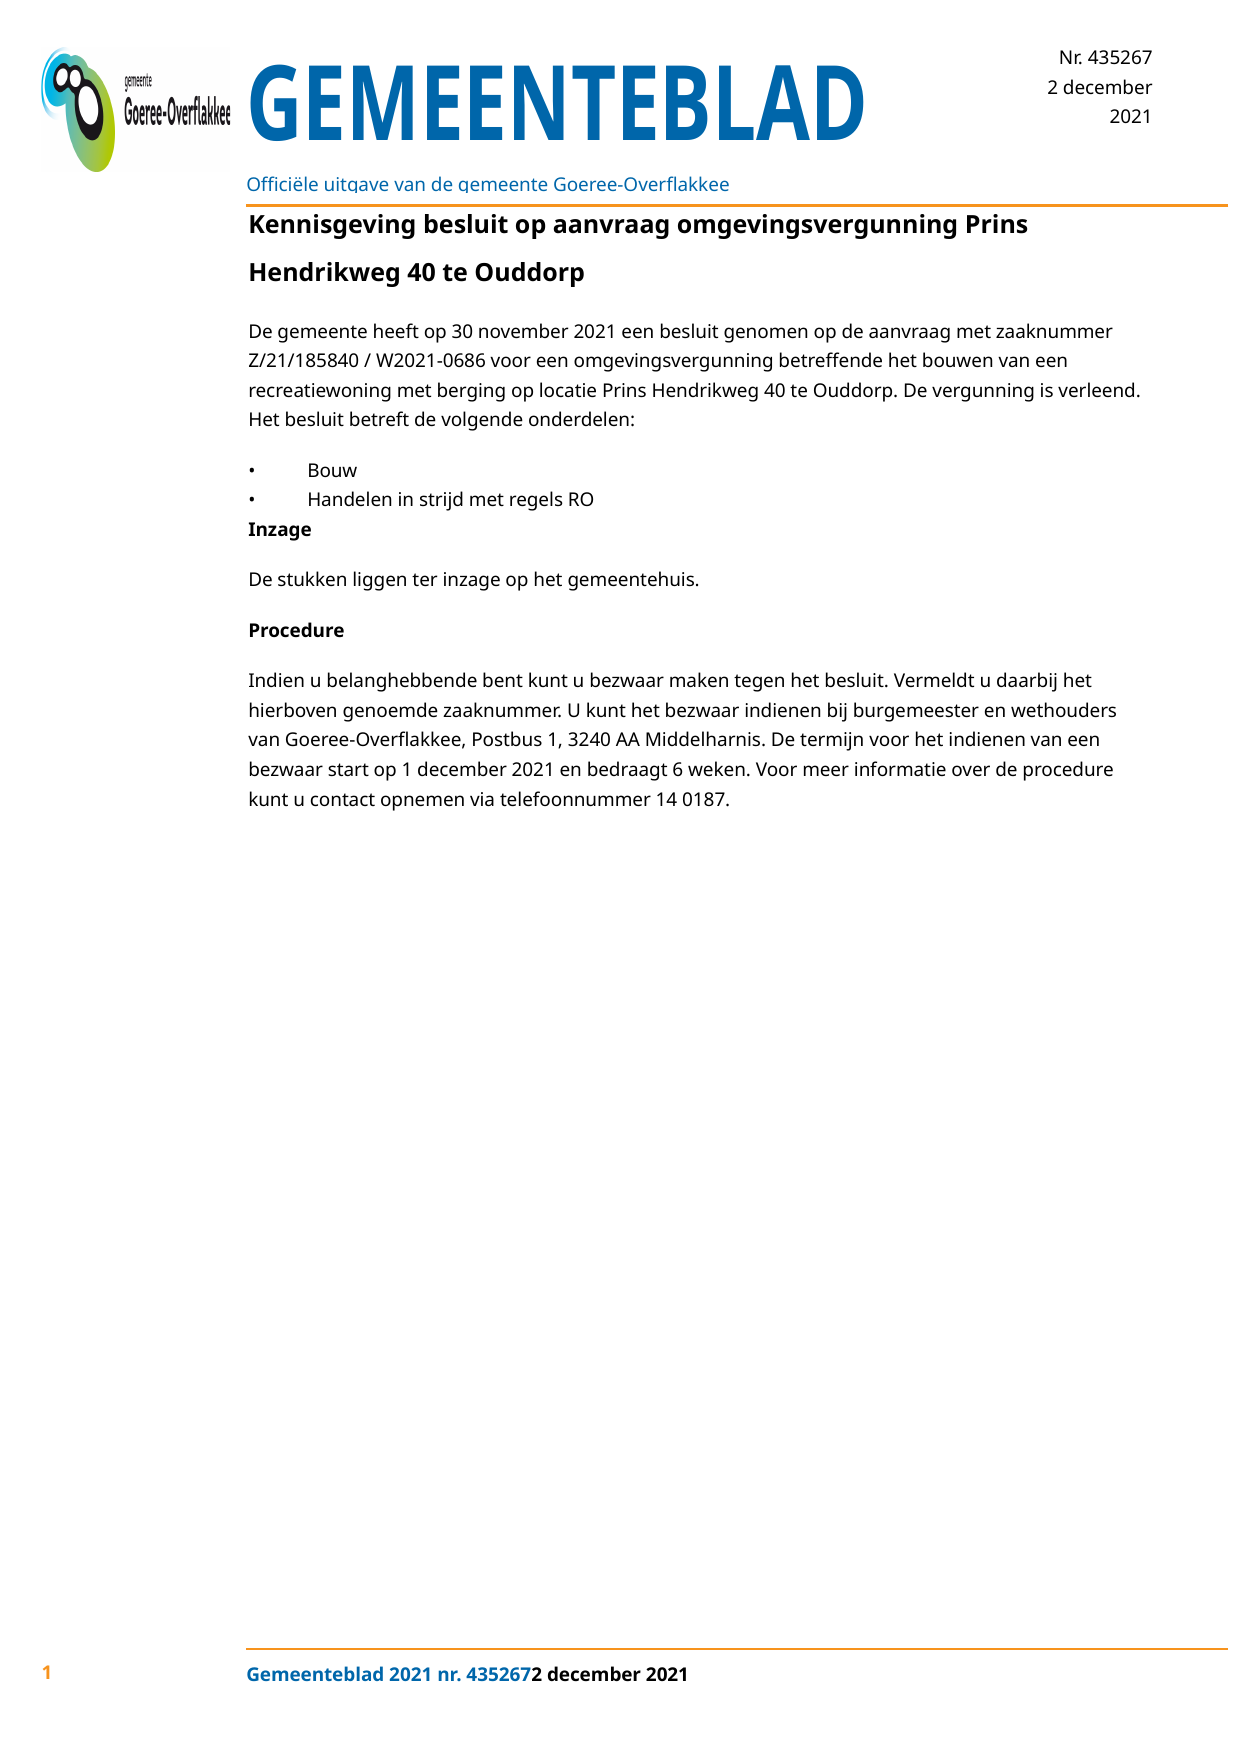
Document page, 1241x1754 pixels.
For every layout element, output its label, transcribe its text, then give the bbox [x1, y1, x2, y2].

text Kennisgeving besluit op aanvraag omgevingsvergunning Prins Hendrikweg 40 te Ouddorp [248, 207, 1152, 288]
picture [41, 47, 231, 172]
text Indien u belanghebbende bent kunt u bezwaar maken tegen het besluit. Vermeldt u daarbij het hierboven genoemde zaaknummer. U kunt het bezwaar indienen bij burgemeester en wethouders van Goeree-Overflakkee, Postbus 1, 3240 AA Middelharnis. De termijn voor het indienen van een bezwaar start op 1 december 2021 en bedraagt 6 weken. Voor meer informatie over de procedure kunt u contact opnemen via telefoonnummer 14 0187. [248, 667, 1152, 812]
text Inzage [248, 516, 1152, 542]
list Handelen in strijd met regels RO [248, 487, 1152, 512]
list Bouw [248, 457, 1152, 483]
text De stukken liggen ter inzage op het gemeentehuis. [248, 567, 1152, 592]
text Procedure [248, 617, 1152, 643]
text De gemeente heeft op 30 november 2021 een besluit genomen op de aanvraag met zaaknummer Z/21/185840 / W2021-0686 voor een omgevingsvergunning betreffende het bouwen van een recreatiewoning met berging op locatie Prins Hendrikweg 40 te Ouddorp. De vergunning is verleend. Het besluit betreft de volgende onderdelen: [248, 318, 1152, 432]
